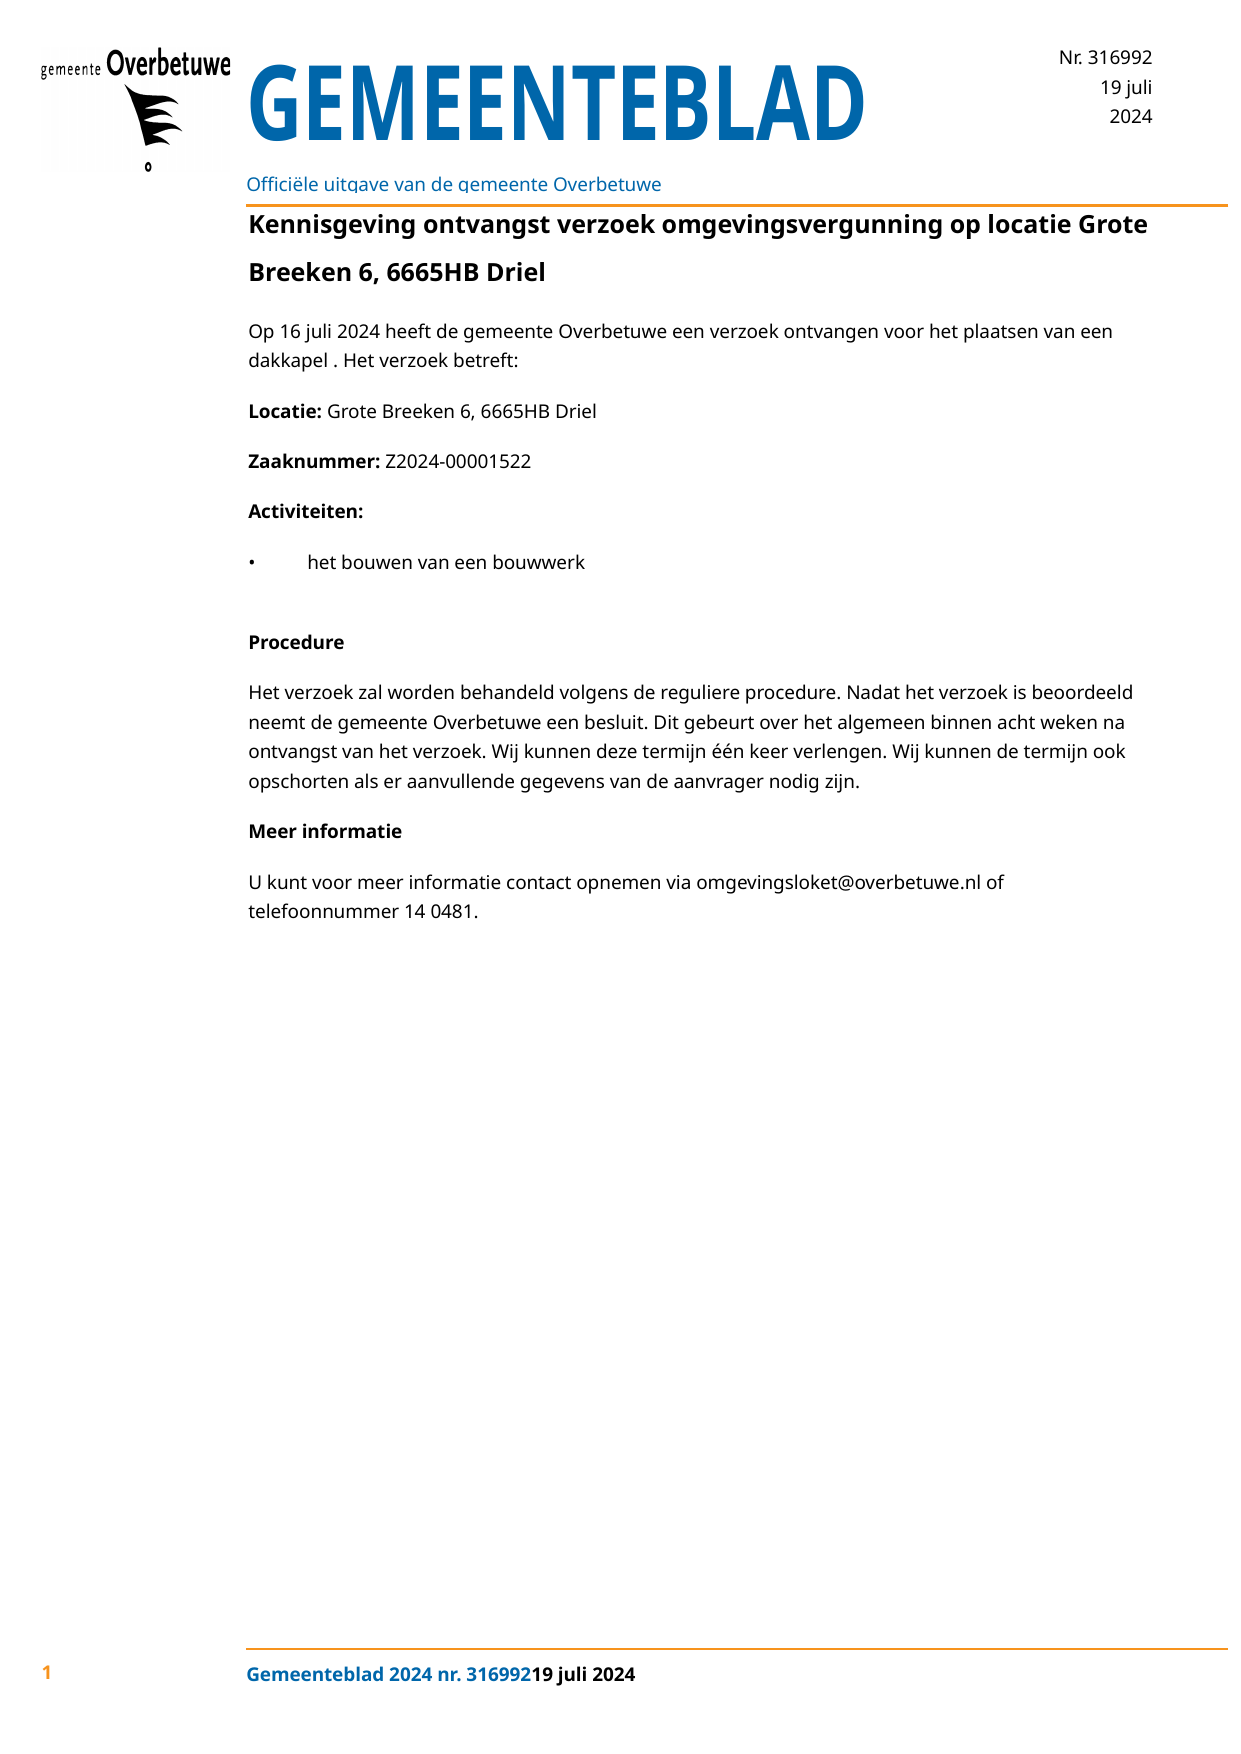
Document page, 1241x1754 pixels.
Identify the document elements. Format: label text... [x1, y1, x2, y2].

text Procedure [248, 629, 1152, 655]
text Locatie: Grote Breeken 6, 6665HB Driel [248, 398, 1152, 424]
text Activiteiten: [248, 499, 1152, 524]
text Zaaknummer: Z2024-00001522 [248, 448, 1152, 474]
text Het verzoek zal worden behandeld volgens de reguliere procedure. Nadat het verzoek is beoordeeld neemt de gemeente Overbetuwe een besluit. Dit gebeurt over het algemeen binnen acht weken na ontvangst van het verzoek. Wij kunnen deze termijn één keer verlengen. Wij kunnen de termijn ook opschorten als er aanvullende gegevens van de aanvrager nodig zijn. [248, 679, 1152, 794]
text U kunt voor meer informatie contact opnemen via omgevingsloket@overbetuwe.nl of telefoonnummer 14 0481. [248, 869, 1152, 924]
text Meer informatie [248, 819, 1152, 844]
picture [41, 47, 231, 172]
list het bouwen van een bouwwerk [248, 549, 1152, 575]
text Kennisgeving ontvangst verzoek omgevingsvergunning op locatie Grote Breeken 6, 6665HB Driel [248, 207, 1152, 288]
text Op 16 juli 2024 heeft de gemeente Overbetuwe een verzoek ontvangen voor het plaatsen van een dakkapel . Het verzoek betreft: [248, 318, 1152, 373]
